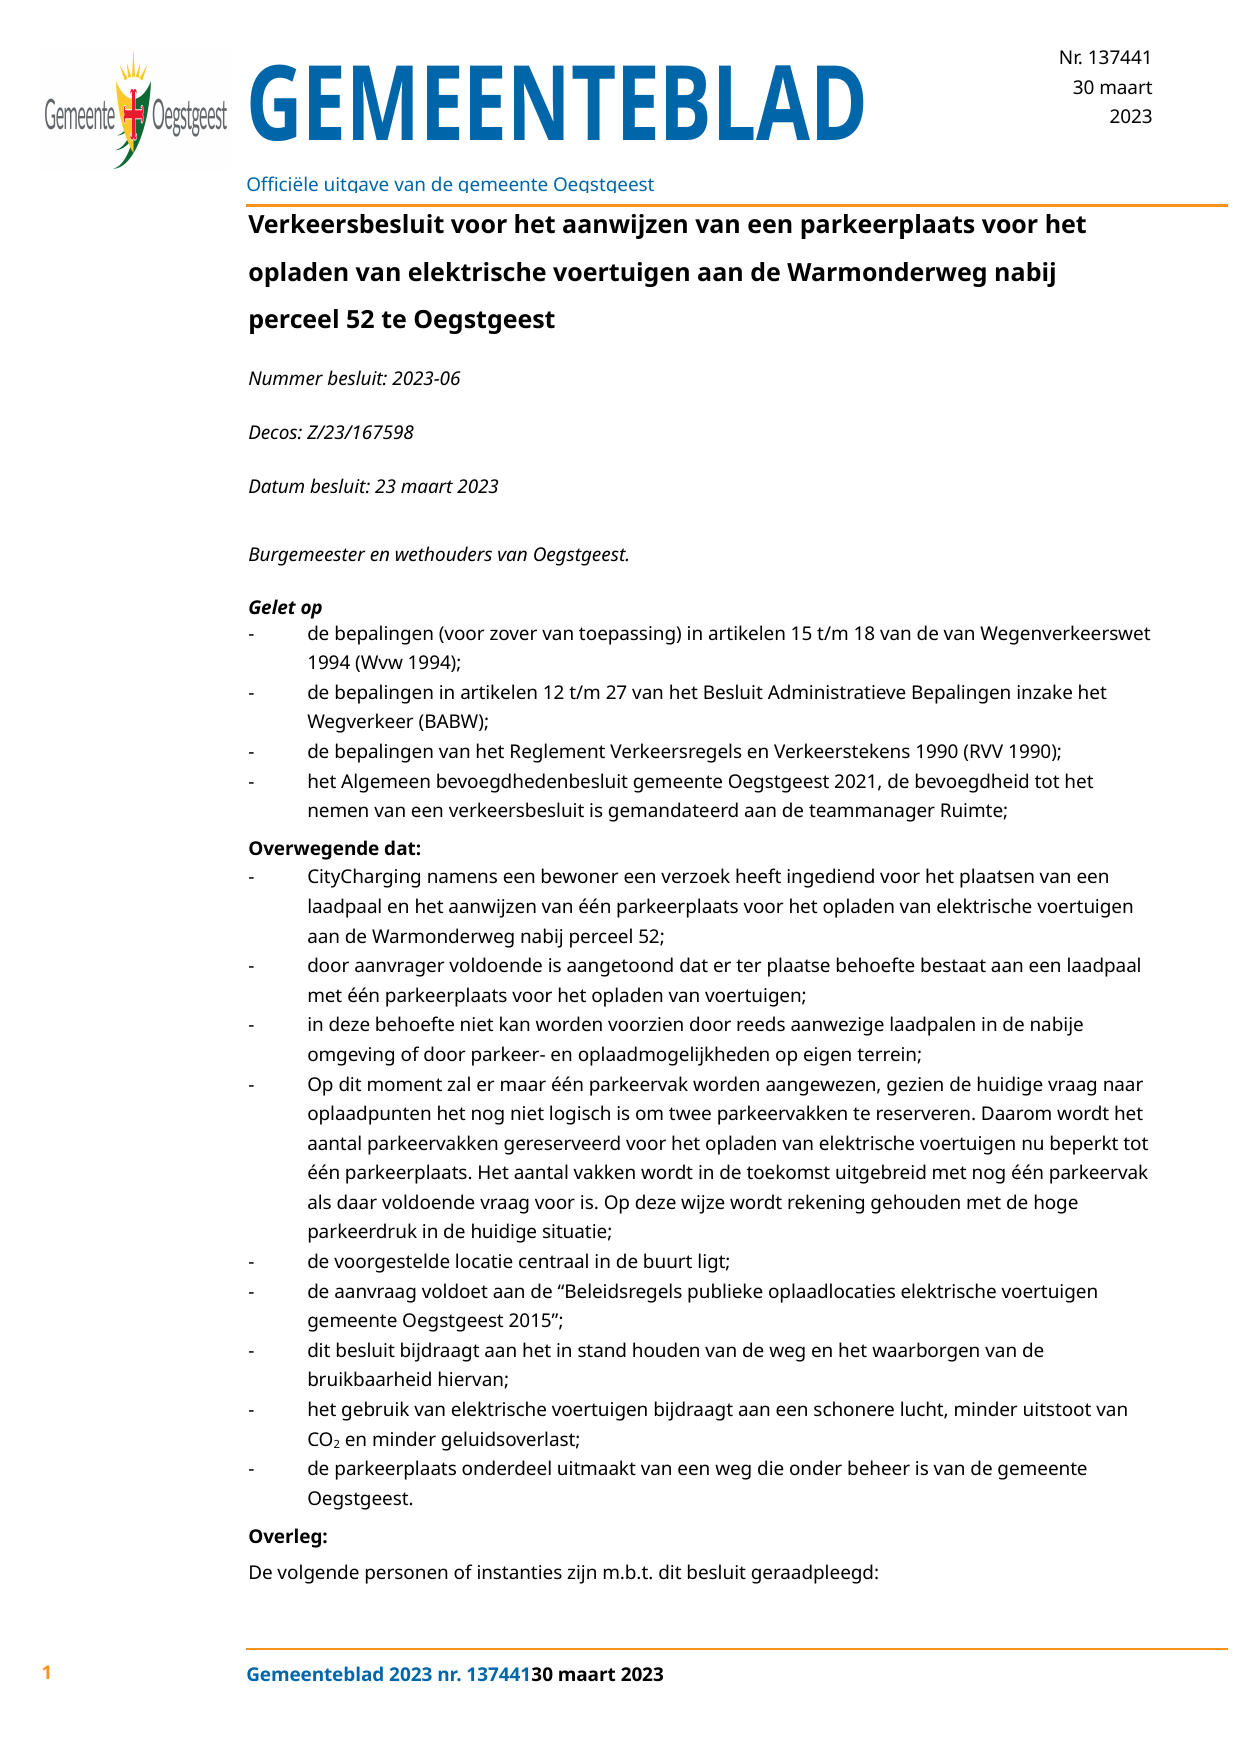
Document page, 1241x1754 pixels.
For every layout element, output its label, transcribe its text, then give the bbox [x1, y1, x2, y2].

list het gebruik van elektrische voertuigen bijdraagt aan een schonere lucht, minder uitstoot van CO2 en minder geluidsoverlast; [248, 1396, 1152, 1451]
list in deze behoefte niet kan worden voorzien door reeds aanwezige laadpalen in de nabije omgeving of door parkeer- en oplaadmogelijkheden op eigen terrein; [248, 1012, 1152, 1067]
list de parkeerplaats onderdeel uitmaakt van een weg die onder beheer is van de gemeente Oegstgeest. [248, 1455, 1152, 1511]
text Datum besluit: 23 maart 2023 [248, 474, 1152, 499]
list Op dit moment zal er maar één parkeervak worden aangewezen, gezien de huidige vraag naar oplaadpunten het nog niet logisch is om twee parkeervakken te reserveren. Daarom wordt het aantal parkeervakken gereserveerd voor het opladen van elektrische voertuigen nu beperkt tot één parkeerplaats. Het aantal vakken wordt in de toekomst uitgebreid met nog één parkeervak als daar voldoende vraag voor is. Op deze wijze wordt rekening gehouden met de hoge parkeerdruk in de huidige situatie; [248, 1071, 1152, 1244]
text Nummer besluit: 2023-06 [248, 366, 1152, 391]
text Overleg: [248, 1523, 1152, 1548]
text Overwegende dat: [248, 835, 1152, 861]
list het Algemeen bevoegdhedenbesluit gemeente Oegstgeest 2021, de bevoegdheid tot het nemen van een verkeersbesluit is gemandateerd aan de teammanager Ruimte; [248, 768, 1152, 823]
list de voorgestelde locatie centraal in de buurt ligt; [248, 1248, 1152, 1274]
list de bepalingen van het Reglement Verkeersregels en Verkeerstekens 1990 (RVV 1990); [248, 738, 1152, 764]
text Decos: Z/23/167598 [248, 419, 1152, 445]
list de bepalingen (voor zover van toepassing) in artikelen 15 t/m 18 van de van Wegenverkeerswet 1994 (Wvw 1994); [248, 620, 1152, 675]
text Verkeersbesluit voor het aanwijzen van een parkeerplaats voor het opladen van elektrische voertuigen aan de Warmonderweg nabij perceel 52 te Oegstgeest [248, 207, 1152, 336]
text De volgende personen of instanties zijn m.b.t. dit besluit geraadpleegd: [248, 1559, 1152, 1585]
text Burgemeester en wethouders van Oegstgeest. [248, 541, 1152, 567]
picture [41, 47, 231, 172]
list dit besluit bijdraagt aan het in stand houden van de weg en het waarborgen van de bruikbaarheid hiervan; [248, 1337, 1152, 1392]
list door aanvrager voldoende is aangetoond dat er ter plaatse behoefte bestaat aan een laadpaal met één parkeerplaats voor het opladen van voertuigen; [248, 952, 1152, 1008]
text Gelet op [248, 594, 1152, 620]
list CityCharging namens een bewoner een verzoek heeft ingediend voor het plaatsen van een laadpaal en het aanwijzen van één parkeerplaats voor het opladen van elektrische voertuigen aan de Warmonderweg nabij perceel 52; [248, 864, 1152, 948]
list de aanvraag voldoet aan de “Beleidsregels publieke oplaadlocaties elektrische voertuigen gemeente Oegstgeest 2015”; [248, 1278, 1152, 1333]
list de bepalingen in artikelen 12 t/m 27 van het Besluit Administratieve Bepalingen inzake het Wegverkeer (BABW); [248, 679, 1152, 734]
